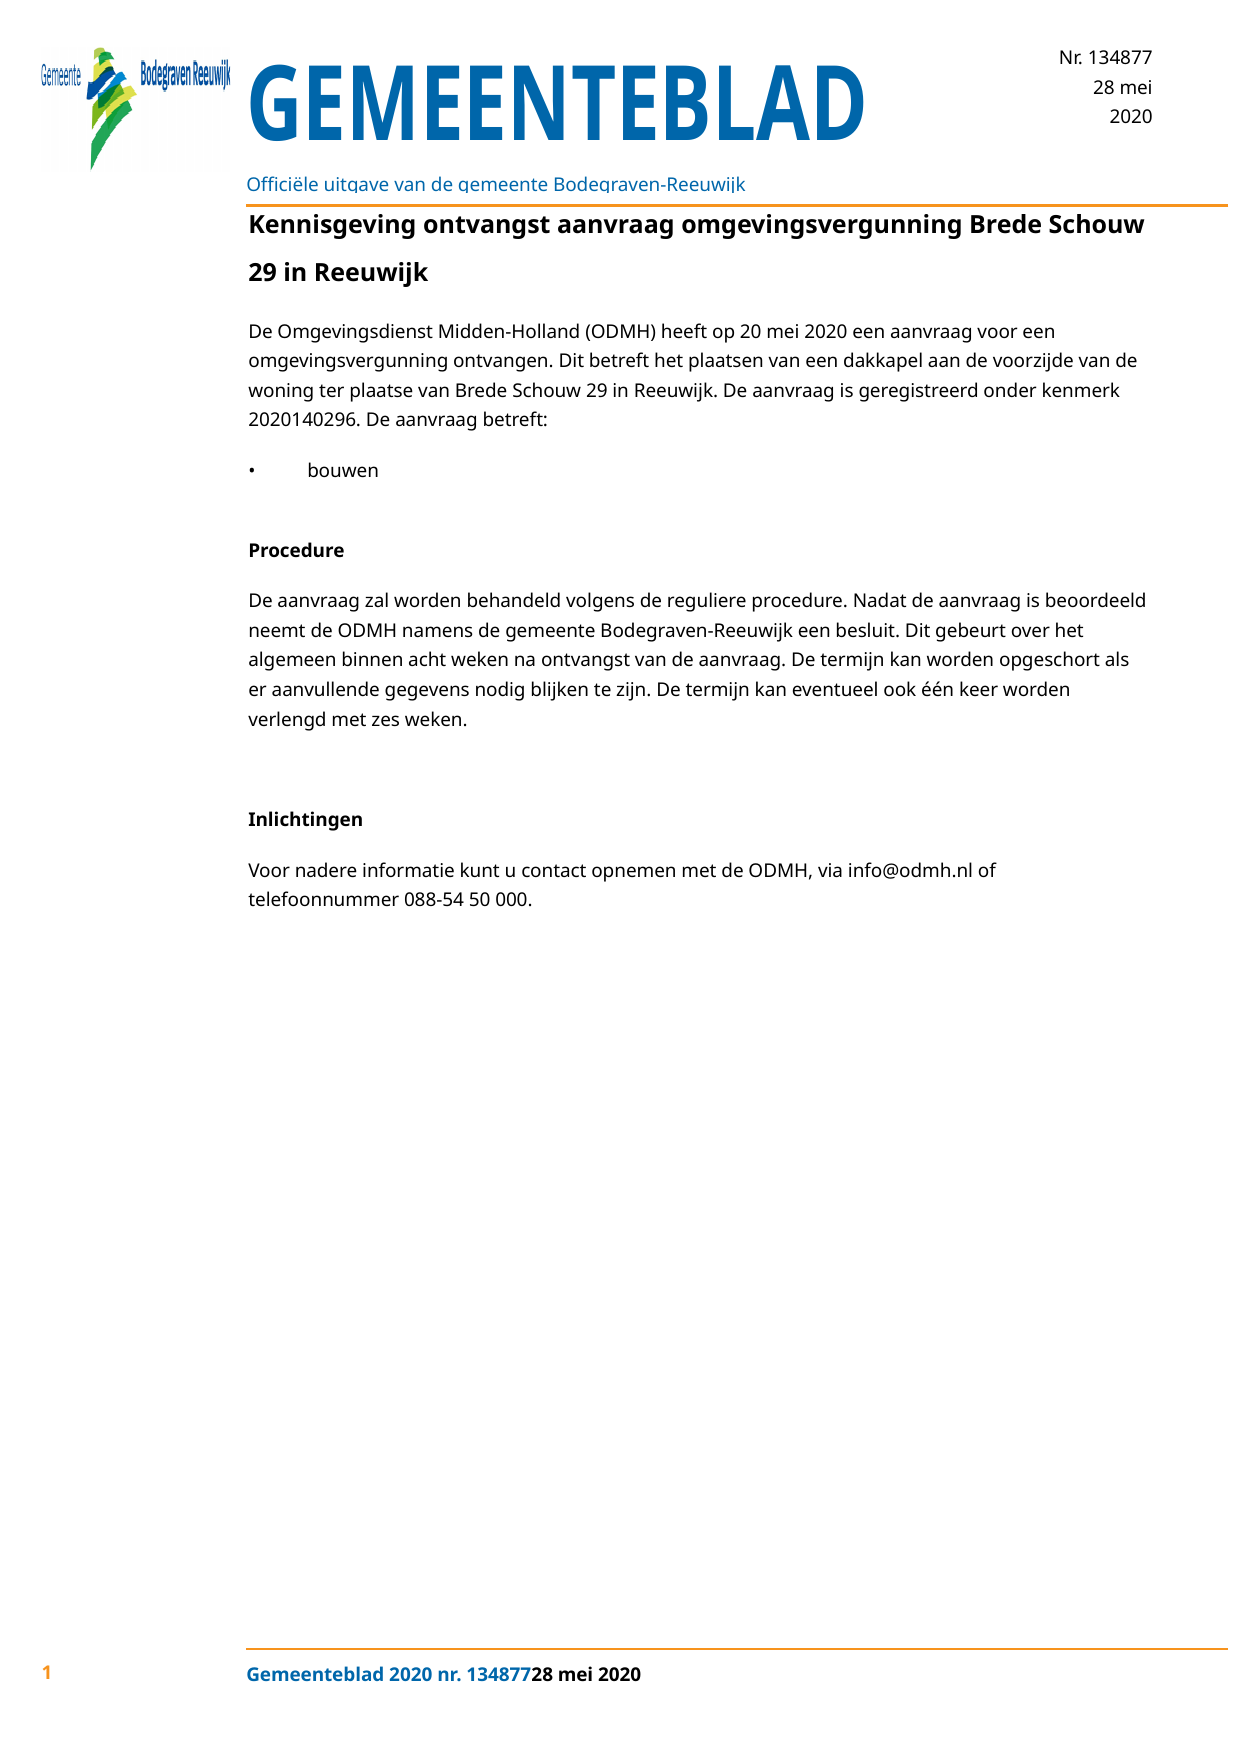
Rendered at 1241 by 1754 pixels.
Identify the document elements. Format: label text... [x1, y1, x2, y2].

text Voor nadere informatie kunt u contact opnemen met de ODMH, via info@odmh.nl of telefoonnummer 088-54 50 000. [248, 857, 1152, 912]
text De aanvraag zal worden behandeld volgens de reguliere procedure. Nadat de aanvraag is beoordeeld neemt de ODMH namens de gemeente Bodegraven-Reeuwijk een besluit. Dit gebeurt over het algemeen binnen acht weken na ontvangst van de aanvraag. De termijn kan worden opgeschort als er aanvullende gegevens nodig blijken te zijn. De termijn kan eventueel ook één keer worden verlengd met zes weken. [248, 587, 1152, 732]
text Procedure [248, 537, 1152, 563]
text Kennisgeving ontvangst aanvraag omgevingsvergunning Brede Schouw 29 in Reeuwijk [248, 207, 1152, 288]
picture [41, 47, 231, 172]
text Inlichtingen [248, 807, 1152, 832]
list bouwen [248, 457, 1152, 483]
text De Omgevingsdienst Midden-Holland (ODMH) heeft op 20 mei 2020 een aanvraag voor een omgevingsvergunning ontvangen. Dit betreft het plaatsen van een dakkapel aan de voorzijde van de woning ter plaatse van Brede Schouw 29 in Reeuwijk. De aanvraag is geregistreerd onder kenmerk 2020140296. De aanvraag betreft: [248, 318, 1152, 432]
